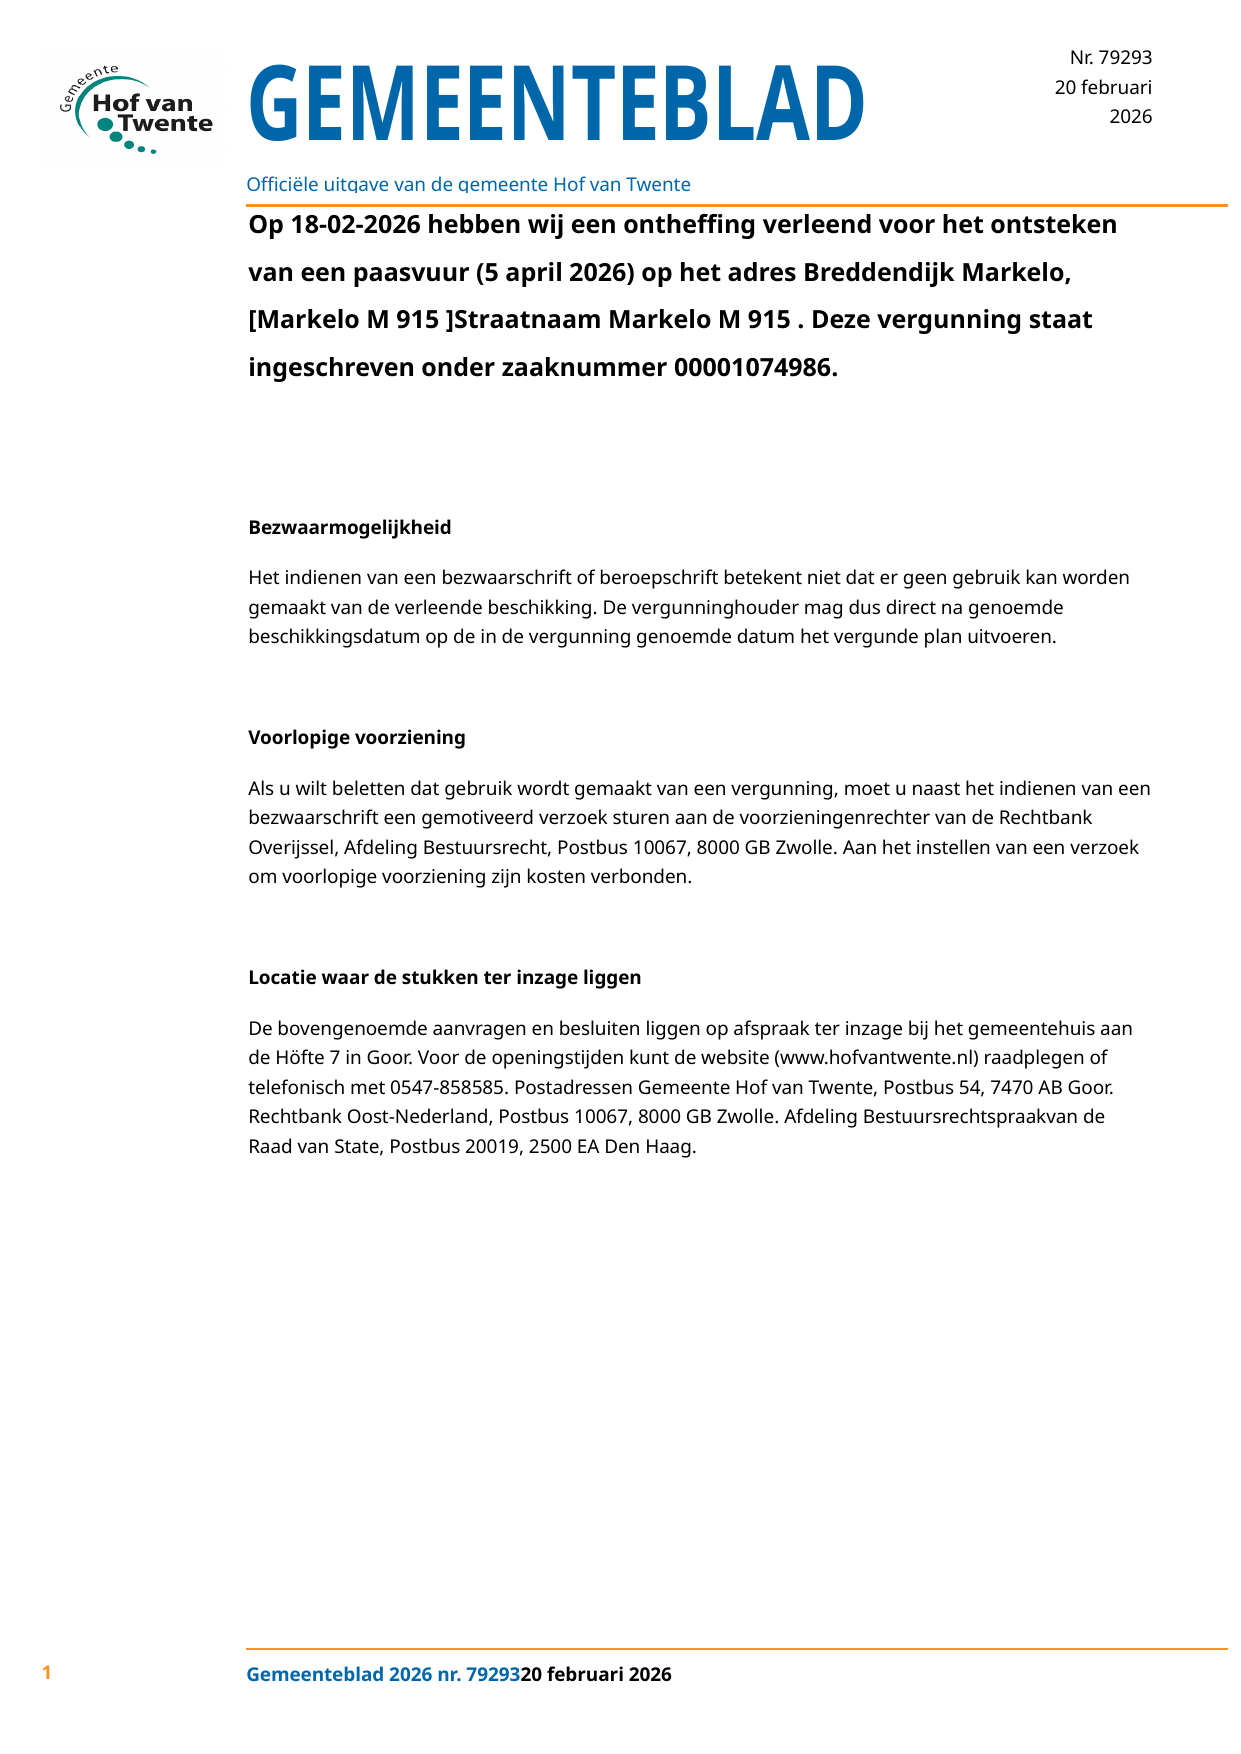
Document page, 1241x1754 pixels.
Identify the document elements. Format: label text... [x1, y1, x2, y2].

text Het indienen van een bezwaarschrift of beroepschrift betekent niet dat er geen gebruik kan worden gemaakt van de verleende beschikking. De vergunninghouder mag dus direct na genoemde beschikkingsdatum op de in de vergunning genoemde datum het vergunde plan uitvoeren. [248, 564, 1152, 649]
text Op 18-02-2026 hebben wij een ontheffing verleend voor het ontsteken van een paasvuur (5 april 2026) op het adres Breddendijk Markelo, [Markelo M 915 ]Straatnaam Markelo M 915 . Deze vergunning staat ingeschreven onder zaaknummer 00001074986. [248, 207, 1152, 384]
text Bezwaarmogelijkheid [248, 514, 1152, 540]
text Locatie waar de stukken ter inzage liggen [248, 964, 1152, 990]
text De bovengenoemde aanvragen en besluiten liggen op afspraak ter inzage bij het gemeentehuis aan de Höfte 7 in Goor. Voor de openingstijden kunt de website (www.hofvantwente.nl) raadplegen of telefonisch met 0547-858585. Postadressen Gemeente Hof van Twente, Postbus 54, 7470 AB Goor. Rechtbank Oost-Nederland, Postbus 10067, 8000 GB Zwolle. Afdeling Bestuursrechtspraakvan de Raad van State, Postbus 20019, 2500 EA Den Haag. [248, 1015, 1152, 1159]
text Voorlopige voorziening [248, 724, 1152, 750]
picture [41, 47, 231, 172]
text Als u wilt beletten dat gebruik wordt gemaakt van een vergunning, moet u naast het indienen van een bezwaarschrift een gemotiveerd verzoek sturen aan de voorzieningenrechter van de Rechtbank Overijssel, Afdeling Bestuursrecht, Postbus 10067, 8000 GB Zwolle. Aan het instellen van een verzoek om voorlopige voorziening zijn kosten verbonden. [248, 775, 1152, 889]
